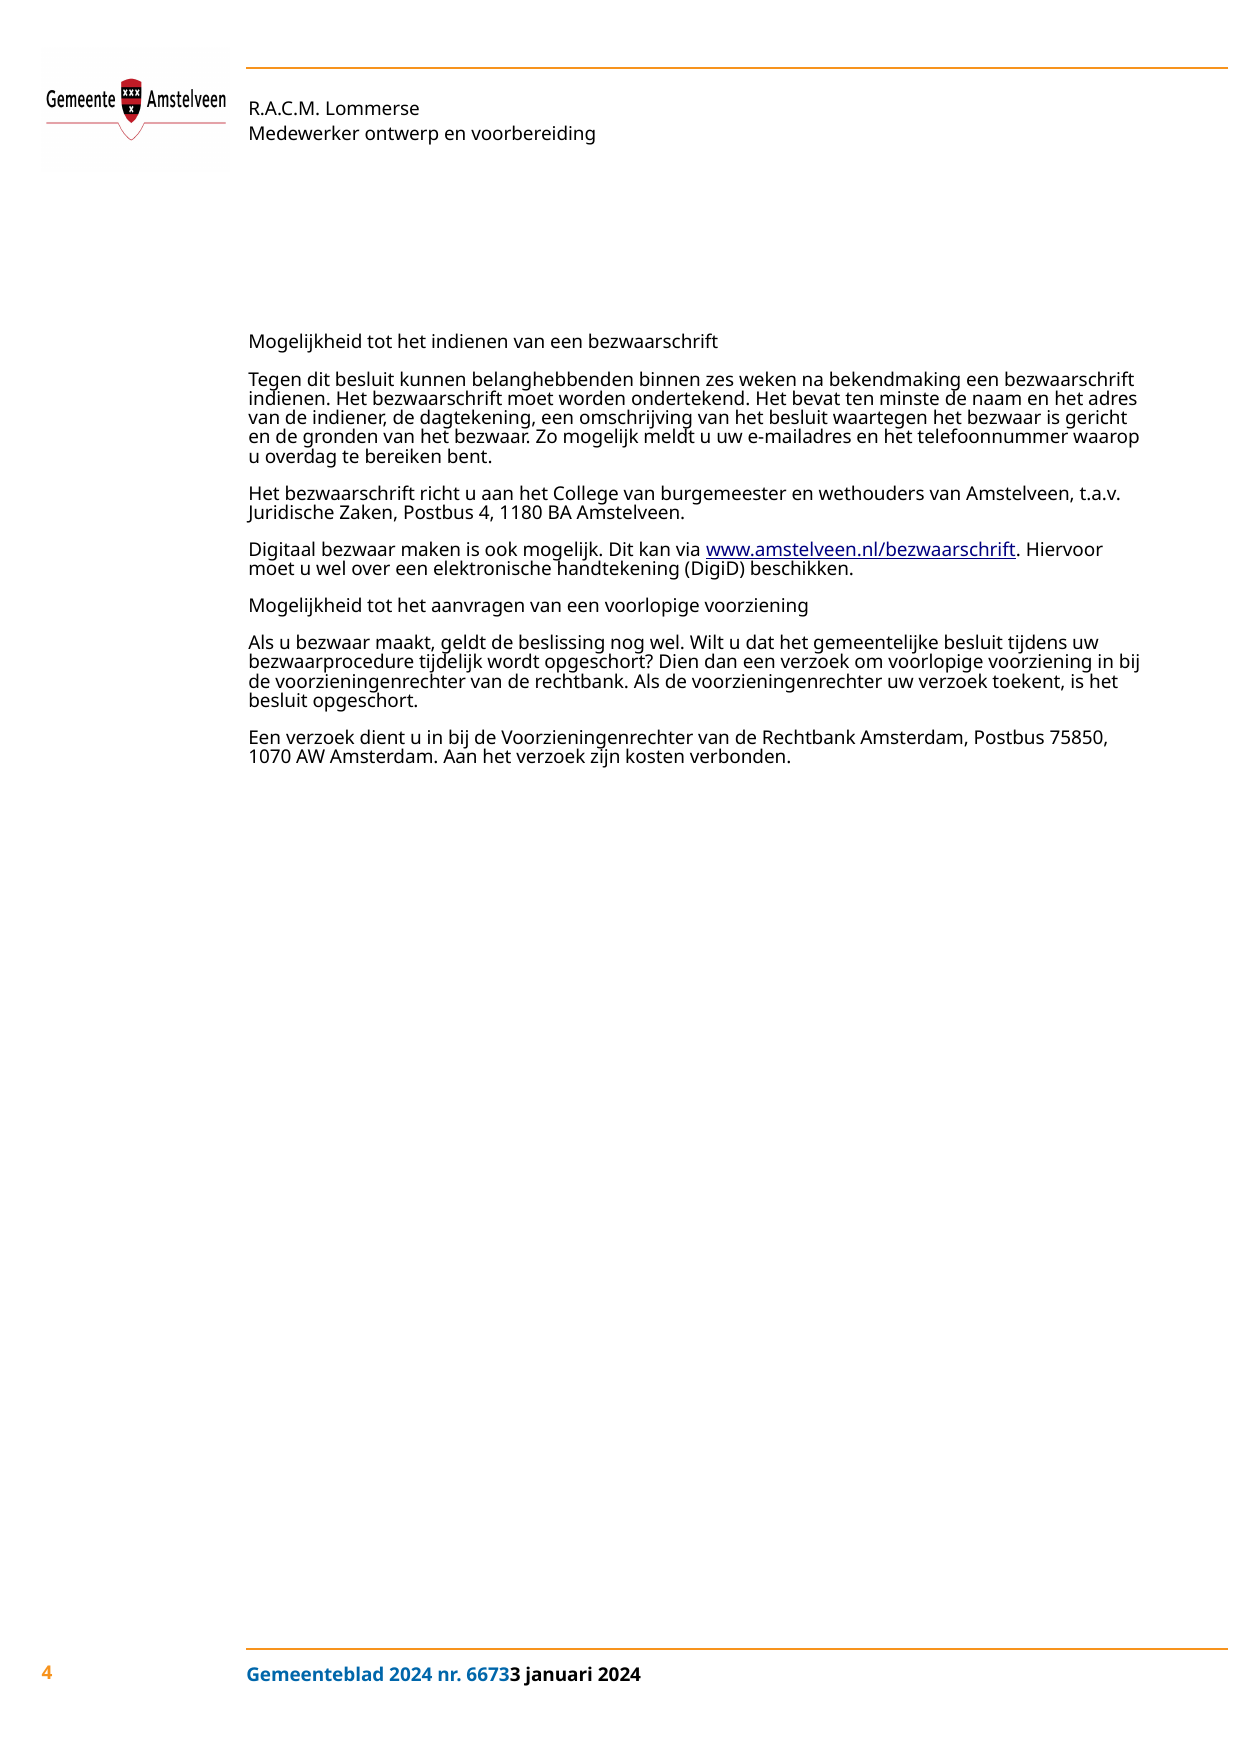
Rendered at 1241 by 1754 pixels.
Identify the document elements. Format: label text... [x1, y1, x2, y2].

text Mogelijkheid tot het indienen van een bezwaarschrift [248, 333, 1152, 353]
text Tegen dit besluit kunnen belanghebbenden binnen zes weken na bekendmaking een bezwaarschrift indienen. Het bezwaarschrift moet worden ondertekend. Het bevat ten minste de naam en het adres van de indiener, de dagtekening, een omschrijving van het besluit waartegen het bezwaar is gericht en de gronden van het bezwaar. Zo mogelijk meldt u uw e-mailadres en het telefoonnummer waarop u overdag te bereiken bent. [248, 371, 1152, 467]
text R.A.C.M. Lommerse [248, 95, 1152, 121]
text Medewerker ontwerp en voorbereiding [248, 121, 1152, 146]
text Mogelijkheid tot het aanvragen van een voorlopige voorziening [248, 597, 1152, 616]
text Het bezwaarschrift richt u aan het College van burgemeester en wethouders van Amstelveen, t.a.v. Juridische Zaken, Postbus 4, 1180 BA Amstelveen. [248, 484, 1152, 523]
text Een verzoek dient u in bij de Voorzieningenrechter van de Rechtbank Amsterdam, Postbus 75850, 1070 AW Amsterdam. Aan het verzoek zijn kosten verbonden. [248, 729, 1152, 767]
picture [41, 47, 231, 172]
text Als u bezwaar maakt, geldt de beslissing nog wel. Wilt u dat het gemeentelijke besluit tijdens uw bezwaarprocedure tijdelijk wordt opgeschort? Dien dan een verzoek om voorlopige voorziening in bij de voorzieningenrechter van de rechtbank. Als de voorzieningenrechter uw verzoek toekent, is het besluit opgeschort. [248, 634, 1152, 711]
text Digitaal bezwaar maken is ook mogelijk. Dit kan via www.amstelveen.nl/bezwaarschrift. Hiervoor moet u wel over een elektronische handtekening (DigiD) beschikken. [248, 541, 1152, 579]
